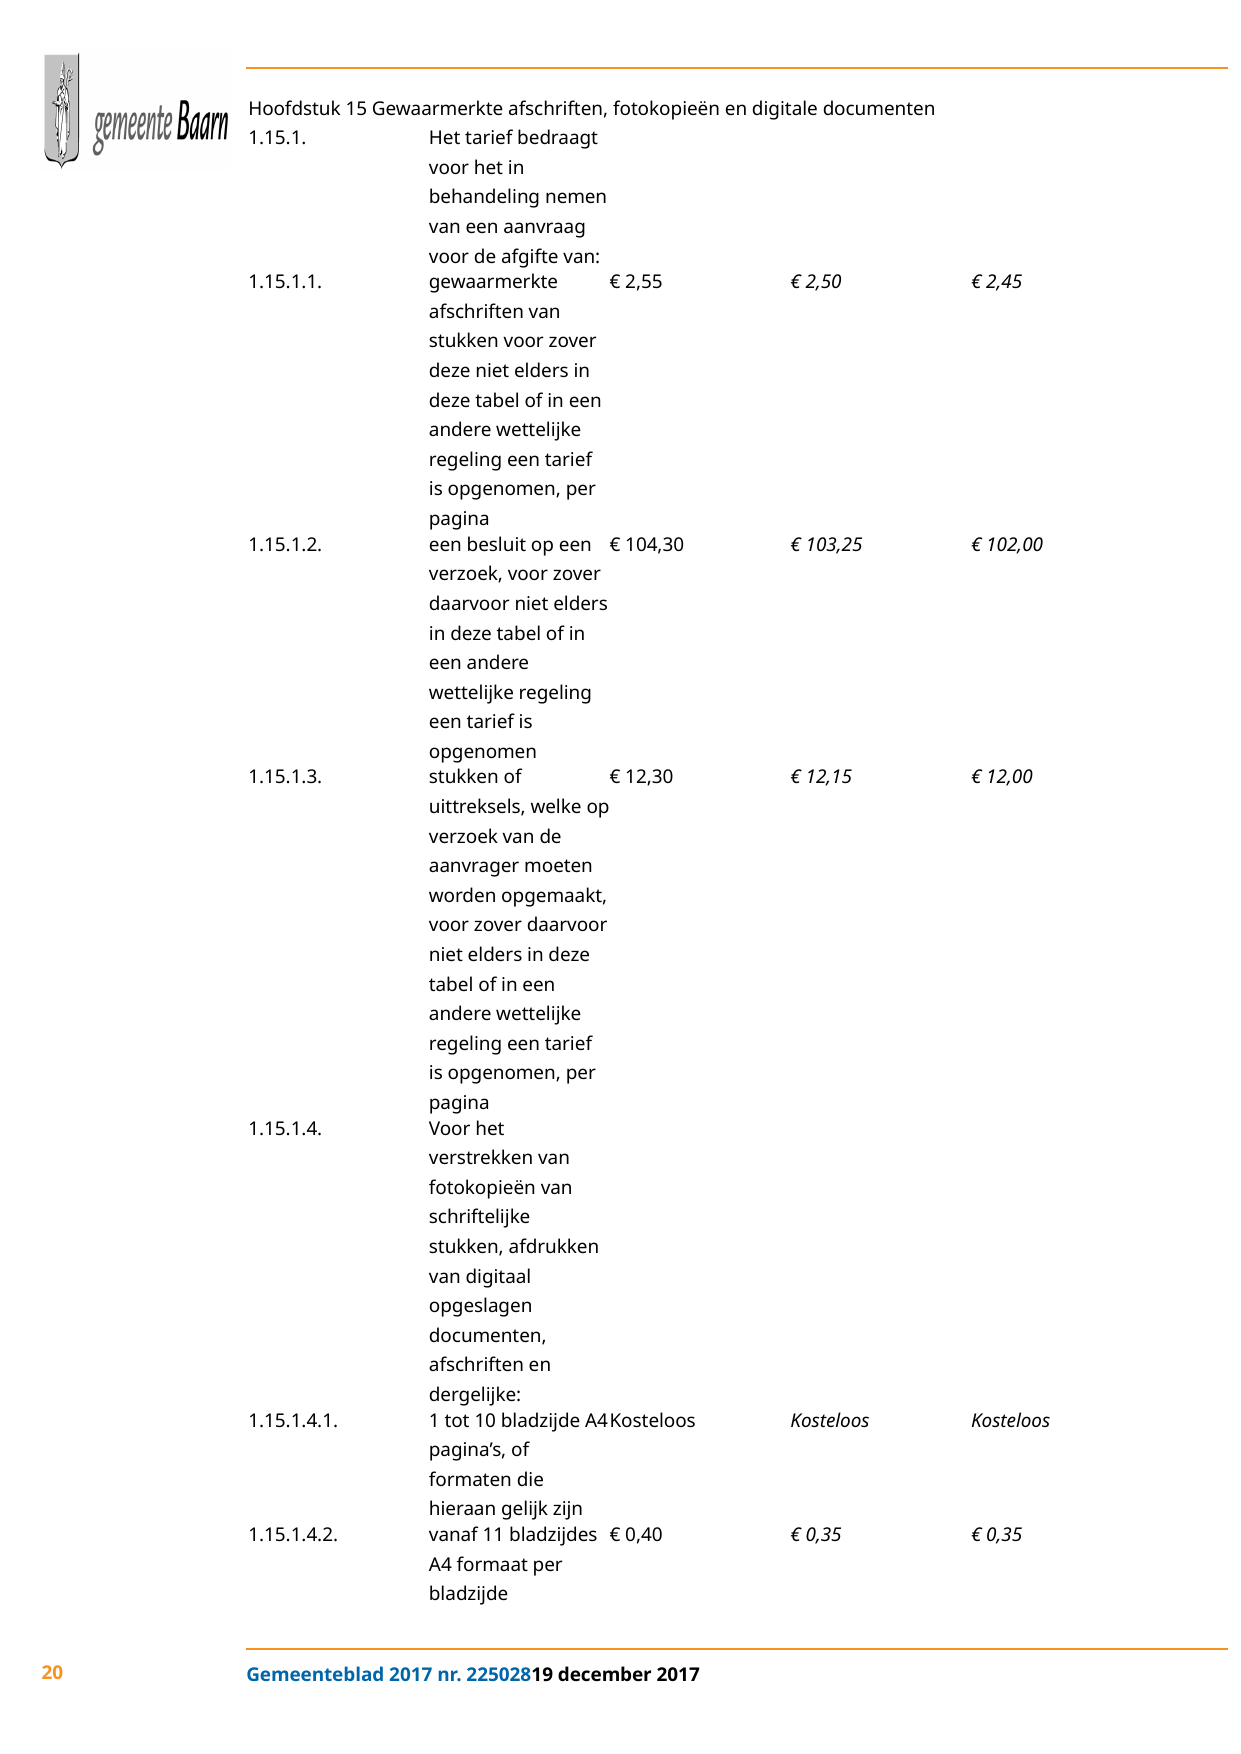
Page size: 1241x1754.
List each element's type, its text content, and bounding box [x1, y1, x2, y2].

table_cell € 102,00 [971, 531, 1152, 764]
table_header Het tarief bedraagt voor het in behandeling nemen van een aanvraag voor de afgifte van: [429, 125, 609, 268]
table_cell € 12,00 [971, 764, 1152, 1115]
table_cell € 0,35 [971, 1521, 1152, 1606]
table_cell een besluit op een verzoek, voor zover daarvoor niet elders in deze tabel of in een andere wettelijke regeling een tarief is opgenomen [429, 531, 609, 764]
table_cell Kosteloos [971, 1407, 1152, 1521]
table_cell Kosteloos [609, 1407, 790, 1521]
table_cell € 2,45 [971, 269, 1152, 531]
table_cell € 2,55 [609, 269, 790, 531]
table_cell gewaarmerkte afschriften van stukken voor zover deze niet elders in deze tabel of in een andere wettelijke regeling een tarief is opgenomen, per pagina [429, 269, 609, 531]
table_cell € 12,30 [609, 764, 790, 1115]
table_cell € 103,25 [790, 531, 971, 764]
table_cell Voor het verstrekken van fotokopieën van schriftelijke stukken, afdrukken van digitaal opgeslagen documenten, afschriften en dergelijke: [429, 1115, 609, 1407]
table_cell 1.15.1.4.2. [248, 1521, 429, 1606]
table_cell 1.15.1.1. [248, 269, 429, 531]
text Hoofdstuk 15 Gewaarmerkte afschriften, fotokopieën en digitale documenten [248, 95, 1152, 121]
table_cell € 2,50 [790, 269, 971, 531]
table_cell € 12,15 [790, 764, 971, 1115]
table_header [790, 125, 971, 268]
table_cell € 0,35 [790, 1521, 971, 1606]
table_cell [971, 1115, 1152, 1407]
table_header 1.15.1. [248, 125, 429, 268]
table_cell 1.15.1.3. [248, 764, 429, 1115]
table_cell 1.15.1.4.1. [248, 1407, 429, 1521]
table_cell € 104,30 [609, 531, 790, 764]
table_cell € 0,40 [609, 1521, 790, 1606]
table_cell stukken of uittreksels, welke op verzoek van de aanvrager moeten worden opgemaakt, voor zover daarvoor niet elders in deze tabel of in een andere wettelijke regeling een tarief is opgenomen, per pagina [429, 764, 609, 1115]
table_cell [609, 1115, 790, 1407]
table_header [609, 125, 790, 268]
table_cell [790, 1115, 971, 1407]
table_cell 1.15.1.4. [248, 1115, 429, 1407]
picture [41, 47, 231, 172]
table_cell 1 tot 10 bladzijde A4 pagina’s, of formaten die hieraan gelijk zijn [429, 1407, 609, 1521]
table_cell 1.15.1.2. [248, 531, 429, 764]
table_cell vanaf 11 bladzijdes A4 formaat per bladzijde [429, 1521, 609, 1606]
table_header [971, 125, 1152, 268]
table_cell Kosteloos [790, 1407, 971, 1521]
